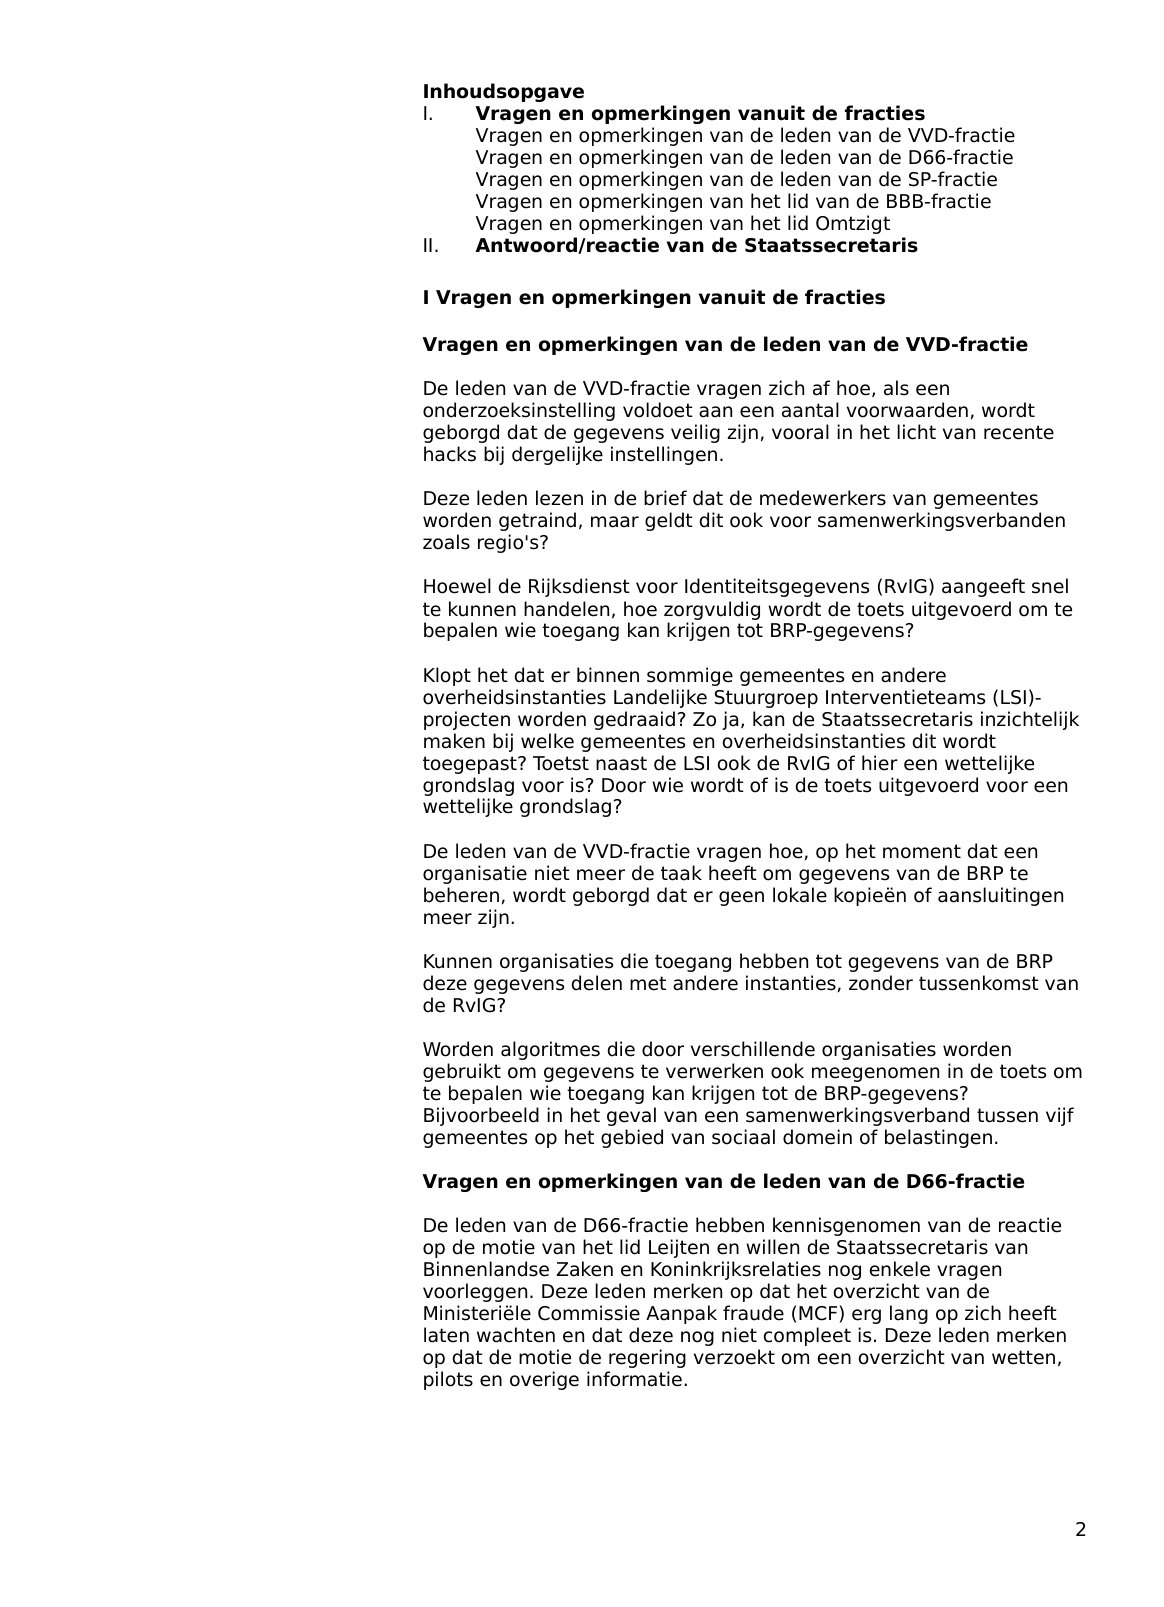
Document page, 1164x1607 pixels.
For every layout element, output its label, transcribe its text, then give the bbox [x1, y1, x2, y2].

text Vragen en opmerkingen van het lid van de BBB-fractie [475, 191, 1087, 213]
subtitle I Vragen en opmerkingen vanuit de fracties [422, 287, 1087, 309]
text Vragen en opmerkingen van het lid Omtzigt [475, 213, 1087, 235]
text De leden van de VVD-fractie vragen zich af hoe, als een onderzoeksinstelling voldoet aan een aantal voorwaarden, wordt geborgd dat de gegevens veilig zijn, vooral in het licht van recente hacks bij dergelijke instellingen. [422, 378, 1087, 466]
text De leden van de VVD-fractie vragen hoe, op het moment dat een organisatie niet meer de taak heeft om gegevens van de BRP te beheren, wordt geborgd dat er geen lokale kopieën of aansluitingen meer zijn. [422, 841, 1087, 928]
text Deze leden lezen in de brief dat de medewerkers van gemeentes worden getraind, maar geldt dit ook voor samenwerkingsverbanden zoals regio's? [422, 488, 1087, 554]
text De leden van de D66-fractie hebben kennisgenomen van de reactie op de motie van het lid Leijten en willen de Staatssecretaris van Binnenlandse Zaken en Koninkrijksrelaties nog enkele vragen voorleggen. Deze leden merken op dat het overzicht van de Ministeriële Commissie Aanpak fraude (MCF) erg lang op zich heeft laten wachten en dat deze nog niet compleet is. Deze leden merken op dat de motie de regering verzoekt om een overzicht van wetten, pilots en overige informatie. [422, 1215, 1087, 1391]
text Vragen en opmerkingen van de leden van de D66-fractie [475, 147, 1087, 169]
text Hoewel de Rijksdienst voor Identiteitsgegevens (RvIG) aangeeft snel te kunnen handelen, hoe zorgvuldig wordt de toets uitgevoerd om te bepalen wie toegang kan krijgen tot BRP-gegevens? [422, 576, 1087, 642]
text II. Antwoord/reactie van de Staatssecretaris [422, 235, 1087, 257]
text I. Vragen en opmerkingen vanuit de fracties [422, 103, 1087, 125]
text Kunnen organisaties die toegang hebben tot gegevens van de BRP deze gegevens delen met andere instanties, zonder tussenkomst van de RvIG? [422, 951, 1087, 1017]
subtitle Vragen en opmerkingen van de leden van de VVD-fractie [422, 334, 1087, 356]
text Worden algoritmes die door verschillende organisaties worden gebruikt om gegevens te verwerken ook meegenomen in de toets om te bepalen wie toegang kan krijgen tot de BRP-gegevens? Bijvoorbeeld in het geval van een samenwerkingsverband tussen vijf gemeentes op het gebied van sociaal domein of belastingen. [422, 1039, 1087, 1149]
text Klopt het dat er binnen sommige gemeentes en andere overheidsinstanties Landelijke Stuurgroep Interventieteams (LSI)-projecten worden gedraaid? Zo ja, kan de Staatssecretaris inzichtelijk maken bij welke gemeentes en overheidsinstanties dit wordt toegepast? Toetst naast de LSI ook de RvIG of hier een wettelijke grondslag voor is? Door wie wordt of is de toets uitgevoerd voor een wettelijke grondslag? [422, 664, 1087, 818]
subtitle Vragen en opmerkingen van de leden van de D66-fractie [422, 1171, 1087, 1193]
text Vragen en opmerkingen van de leden van de VVD-fractie [475, 125, 1087, 147]
text Vragen en opmerkingen van de leden van de SP-fractie [475, 169, 1087, 191]
subtitle Inhoudsopgave [422, 81, 1087, 103]
